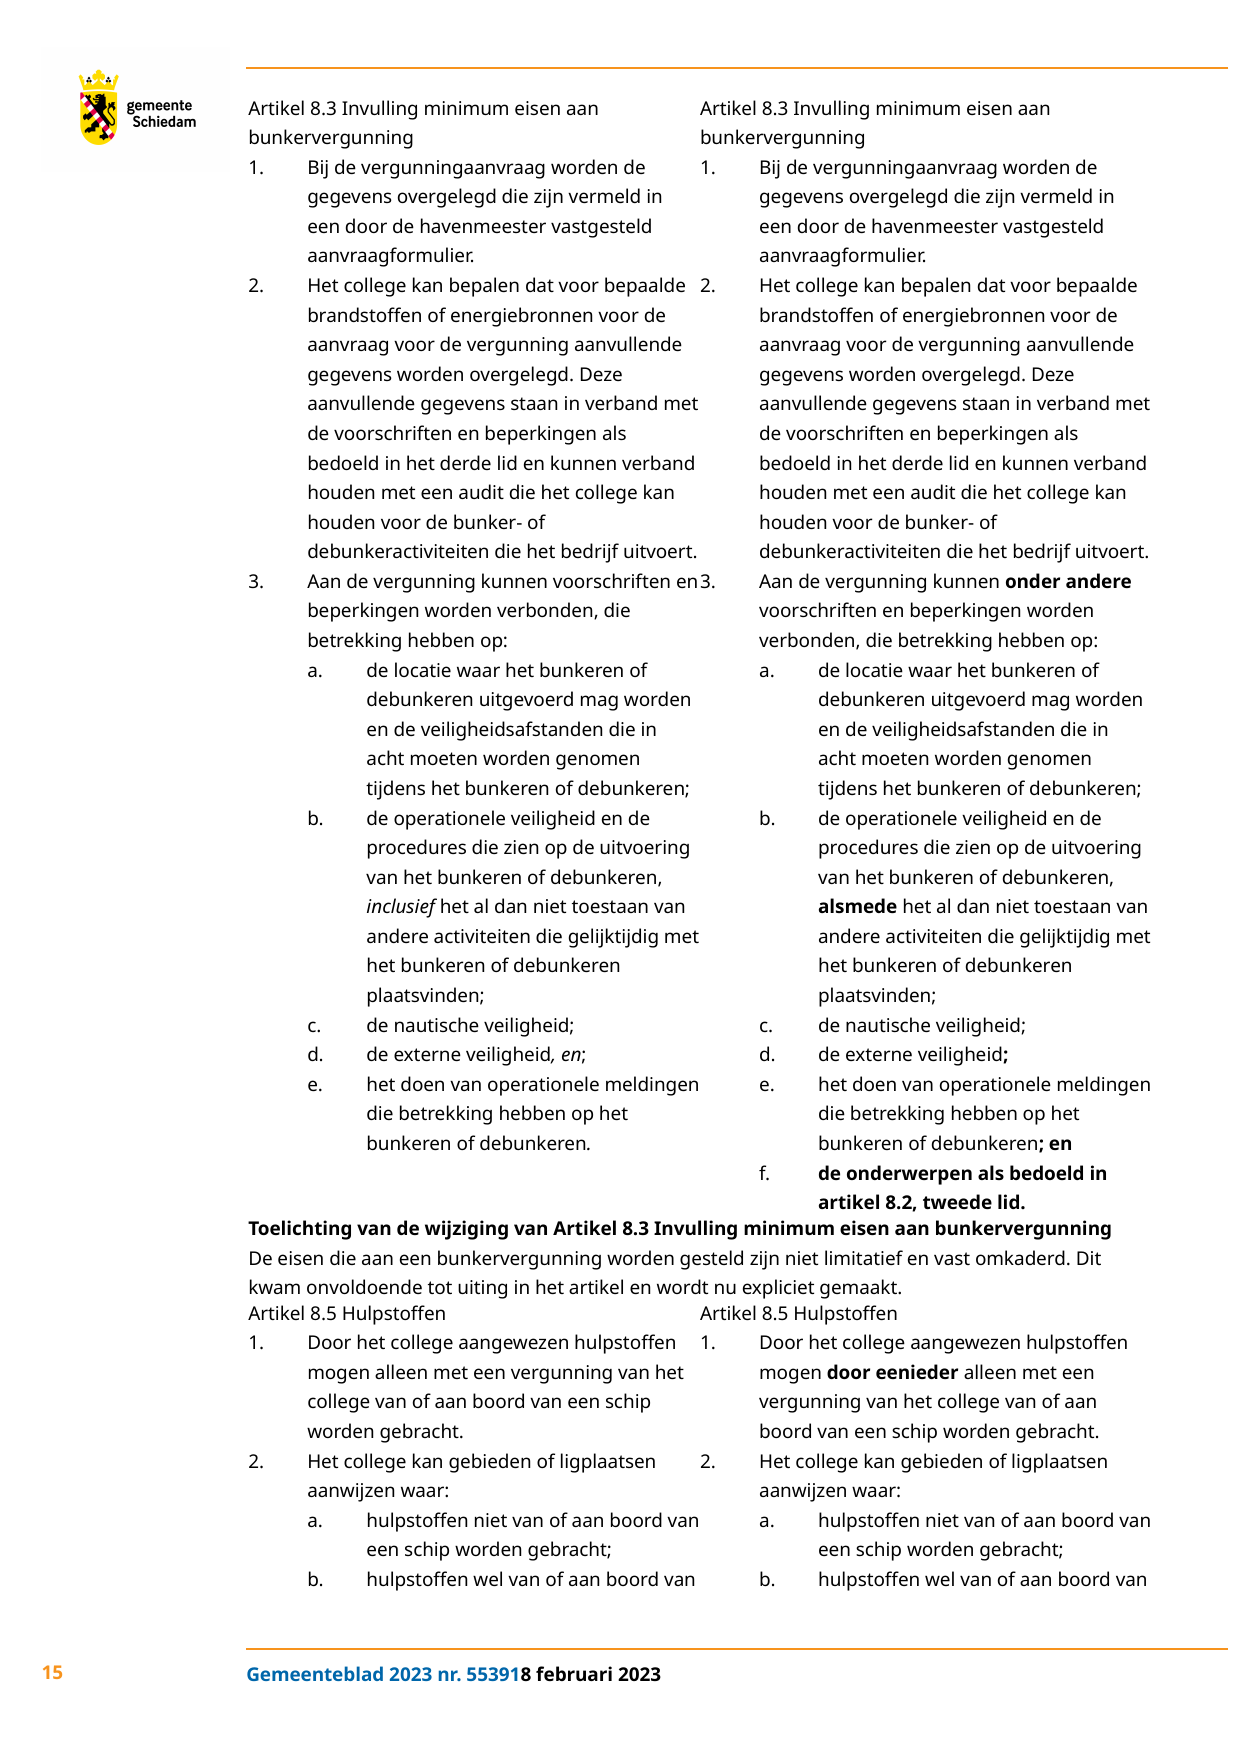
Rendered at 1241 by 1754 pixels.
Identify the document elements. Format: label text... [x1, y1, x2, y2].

table_cell Artikel 8.3 Invulling minimum eisen aan bunkervergunning Bij de vergunningaanvraag worden de gegevens overgelegd die zijn vermeld in een door de havenmeester vastgesteld aanvraagformulier. Het college kan bepalen dat voor bepaalde brandstoffen of energiebronnen voor de aanvraag voor de vergunning aanvullende gegevens worden overgelegd. Deze aanvullende gegevens staan in verband met de voorschriften en beperkingen als bedoeld in het derde lid en kunnen verband houden met een audit die het college kan houden voor de bunker- of debunkeractiviteiten die het bedrijf uitvoert. Aan de vergunning kunnen onder andere voorschriften en beperkingen worden verbonden, die betrekking hebben op: de locatie waar het bunkeren of debunkeren uitgevoerd mag worden en de veiligheidsafstanden die in acht moeten worden genomen tijdens het bunkeren of debunkeren; de operationele veiligheid en de procedures die zien op de uitvoering van het bunkeren of debunkeren, alsmede het al dan niet toestaan van andere activiteiten die gelijktijdig met het bunkeren of debunkeren plaatsvinden; de nautische veiligheid; de externe veiligheid; het doen van operationele meldingen die betrekking hebben op het bunkeren of debunkeren; en de onderwerpen als bedoeld in artikel 8.2, tweede lid. [700, 95, 1152, 1215]
picture [41, 47, 231, 172]
table_cell Artikel 8.5 Hulpstoffen Door het college aangewezen hulpstoffen mogen door eenieder alleen met een vergunning van het college van of aan boord van een schip worden gebracht. Het college kan gebieden of ligplaatsen aanwijzen waar: hulpstoffen niet van of aan boord van een schip worden gebracht; hulpstoffen wel van of aan boord van [700, 1300, 1152, 1592]
table_cell Artikel 8.3 Invulling minimum eisen aan bunkervergunning Bij de vergunningaanvraag worden de gegevens overgelegd die zijn vermeld in een door de havenmeester vastgesteld aanvraagformulier. Het college kan bepalen dat voor bepaalde brandstoffen of energiebronnen voor de aanvraag voor de vergunning aanvullende gegevens worden overgelegd. Deze aanvullende gegevens staan in verband met de voorschriften en beperkingen als bedoeld in het derde lid en kunnen verband houden met een audit die het college kan houden voor de bunker- of debunkeractiviteiten die het bedrijf uitvoert. Aan de vergunning kunnen voorschriften en beperkingen worden verbonden, die betrekking hebben op: de locatie waar het bunkeren of debunkeren uitgevoerd mag worden en de veiligheidsafstanden die in acht moeten worden genomen tijdens het bunkeren of debunkeren; de operationele veiligheid en de procedures die zien op de uitvoering van het bunkeren of debunkeren, inclusief het al dan niet toestaan van andere activiteiten die gelijktijdig met het bunkeren of debunkeren plaatsvinden; de nautische veiligheid; de externe veiligheid, en; het doen van operationele meldingen die betrekking hebben op het bunkeren of debunkeren. [248, 95, 700, 1215]
table_cell Artikel 8.5 Hulpstoffen Door het college aangewezen hulpstoffen mogen alleen met een vergunning van het college van of aan boord van een schip worden gebracht. Het college kan gebieden of ligplaatsen aanwijzen waar: hulpstoffen niet van of aan boord van een schip worden gebracht; hulpstoffen wel van of aan boord van [248, 1300, 700, 1592]
table_cell Toelichting van de wijziging van Artikel 8.3 Invulling minimum eisen aan bunkervergunning De eisen die aan een bunkervergunning worden gesteld zijn niet limitatief en vast omkaderd. Dit kwam onvoldoende tot uiting in het artikel en wordt nu expliciet gemaakt. [248, 1215, 1152, 1300]
